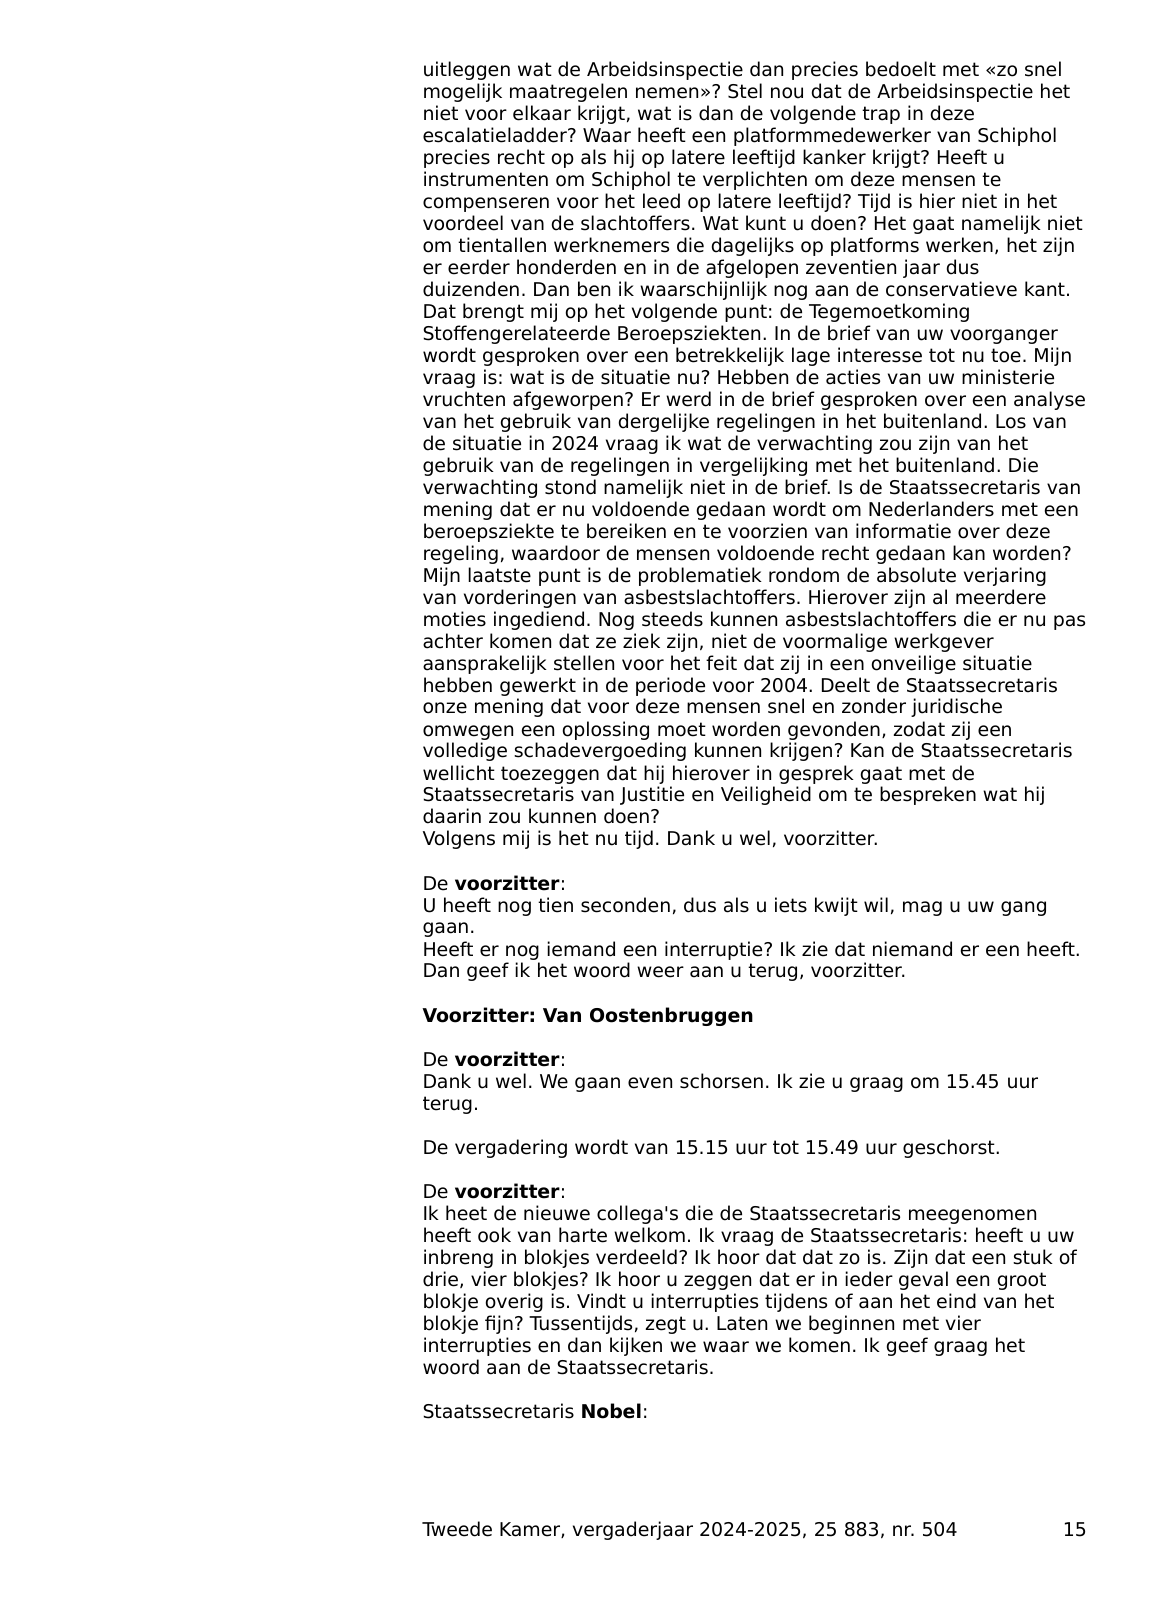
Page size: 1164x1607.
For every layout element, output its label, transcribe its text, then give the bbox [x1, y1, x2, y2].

text De voorzitter: [422, 1181, 1087, 1203]
text Heeft er nog iemand een interruptie? Ik zie dat niemand er een heeft. Dan geef ik het woord weer aan u terug, voorzitter. [422, 938, 1087, 982]
text Ik heet de nieuwe collega's die de Staatssecretaris meegenomen heeft ook van harte welkom. Ik vraag de Staatssecretaris: heeft u uw inbreng in blokjes verdeeld? Ik hoor dat dat zo is. Zijn dat een stuk of drie, vier blokjes? Ik hoor u zeggen dat er in ieder geval een groot blokje overig is. Vindt u interrupties tijdens of aan het eind van het blokje fijn? Tussentijds, zegt u. Laten we beginnen met vier interrupties en dan kijken we waar we komen. Ik geef graag het woord aan de Staatssecretaris. [422, 1203, 1087, 1379]
text Volgens mij is het nu tijd. Dank u wel, voorzitter. [422, 828, 1087, 850]
subtitle Voorzitter: Van Oostenbruggen [422, 1004, 1087, 1027]
text Staatssecretaris Nobel: [422, 1401, 1087, 1423]
text De vergadering wordt van 15.15 uur tot 15.49 uur geschorst. [422, 1137, 1087, 1159]
text Dat brengt mij op het volgende punt: de Tegemoetkoming Stoffengerelateerde Beroepsziekten. In de brief van uw voorganger wordt gesproken over een betrekkelijk lage interesse tot nu toe. Mijn vraag is: wat is de situatie nu? Hebben de acties van uw ministerie vruchten afgeworpen? Er werd in de brief gesproken over een analyse van het gebruik van dergelijke regelingen in het buitenland. Los van de situatie in 2024 vraag ik wat de verwachting zou zijn van het gebruik van de regelingen in vergelijking met het buitenland. Die verwachting stond namelijk niet in de brief. Is de Staatssecretaris van mening dat er nu voldoende gedaan wordt om Nederlanders met een beroepsziekte te bereiken en te voorzien van informatie over deze regeling, waardoor de mensen voldoende recht gedaan kan worden? [422, 301, 1087, 564]
text Dank u wel. We gaan even schorsen. Ik zie u graag om 15.45 uur terug. [422, 1071, 1087, 1115]
text Mijn laatste punt is de problematiek rondom de absolute verjaring van vorderingen van asbestslachtoffers. Hierover zijn al meerdere moties ingediend. Nog steeds kunnen asbestslachtoffers die er nu pas achter komen dat ze ziek zijn, niet de voormalige werkgever aansprakelijk stellen voor het feit dat zij in een onveilige situatie hebben gewerkt in de periode voor 2004. Deelt de Staatssecretaris onze mening dat voor deze mensen snel en zonder juridische omwegen een oplossing moet worden gevonden, zodat zij een volledige schadevergoeding kunnen krijgen? Kan de Staatssecretaris wellicht toezeggen dat hij hierover in gesprek gaat met de Staatssecretaris van Justitie en Veiligheid om te bespreken wat hij daarin zou kunnen doen? [422, 564, 1087, 828]
text De voorzitter: [422, 872, 1087, 894]
text De voorzitter: [422, 1049, 1087, 1071]
text U heeft nog tien seconden, dus als u iets kwijt wil, mag u uw gang gaan. [422, 894, 1087, 938]
text uitleggen wat de Arbeidsinspectie dan precies bedoelt met «zo snel mogelijk maatregelen nemen»? Stel nou dat de Arbeidsinspectie het niet voor elkaar krijgt, wat is dan de volgende trap in deze escalatieladder? Waar heeft een platformmedewerker van Schiphol precies recht op als hij op latere leeftijd kanker krijgt? Heeft u instrumenten om Schiphol te verplichten om deze mensen te compenseren voor het leed op latere leeftijd? Tijd is hier niet in het voordeel van de slachtoffers. Wat kunt u doen? Het gaat namelijk niet om tientallen werknemers die dagelijks op platforms werken, het zijn er eerder honderden en in de afgelopen zeventien jaar dus duizenden. Dan ben ik waarschijnlijk nog aan de conservatieve kant. [422, 59, 1087, 301]
